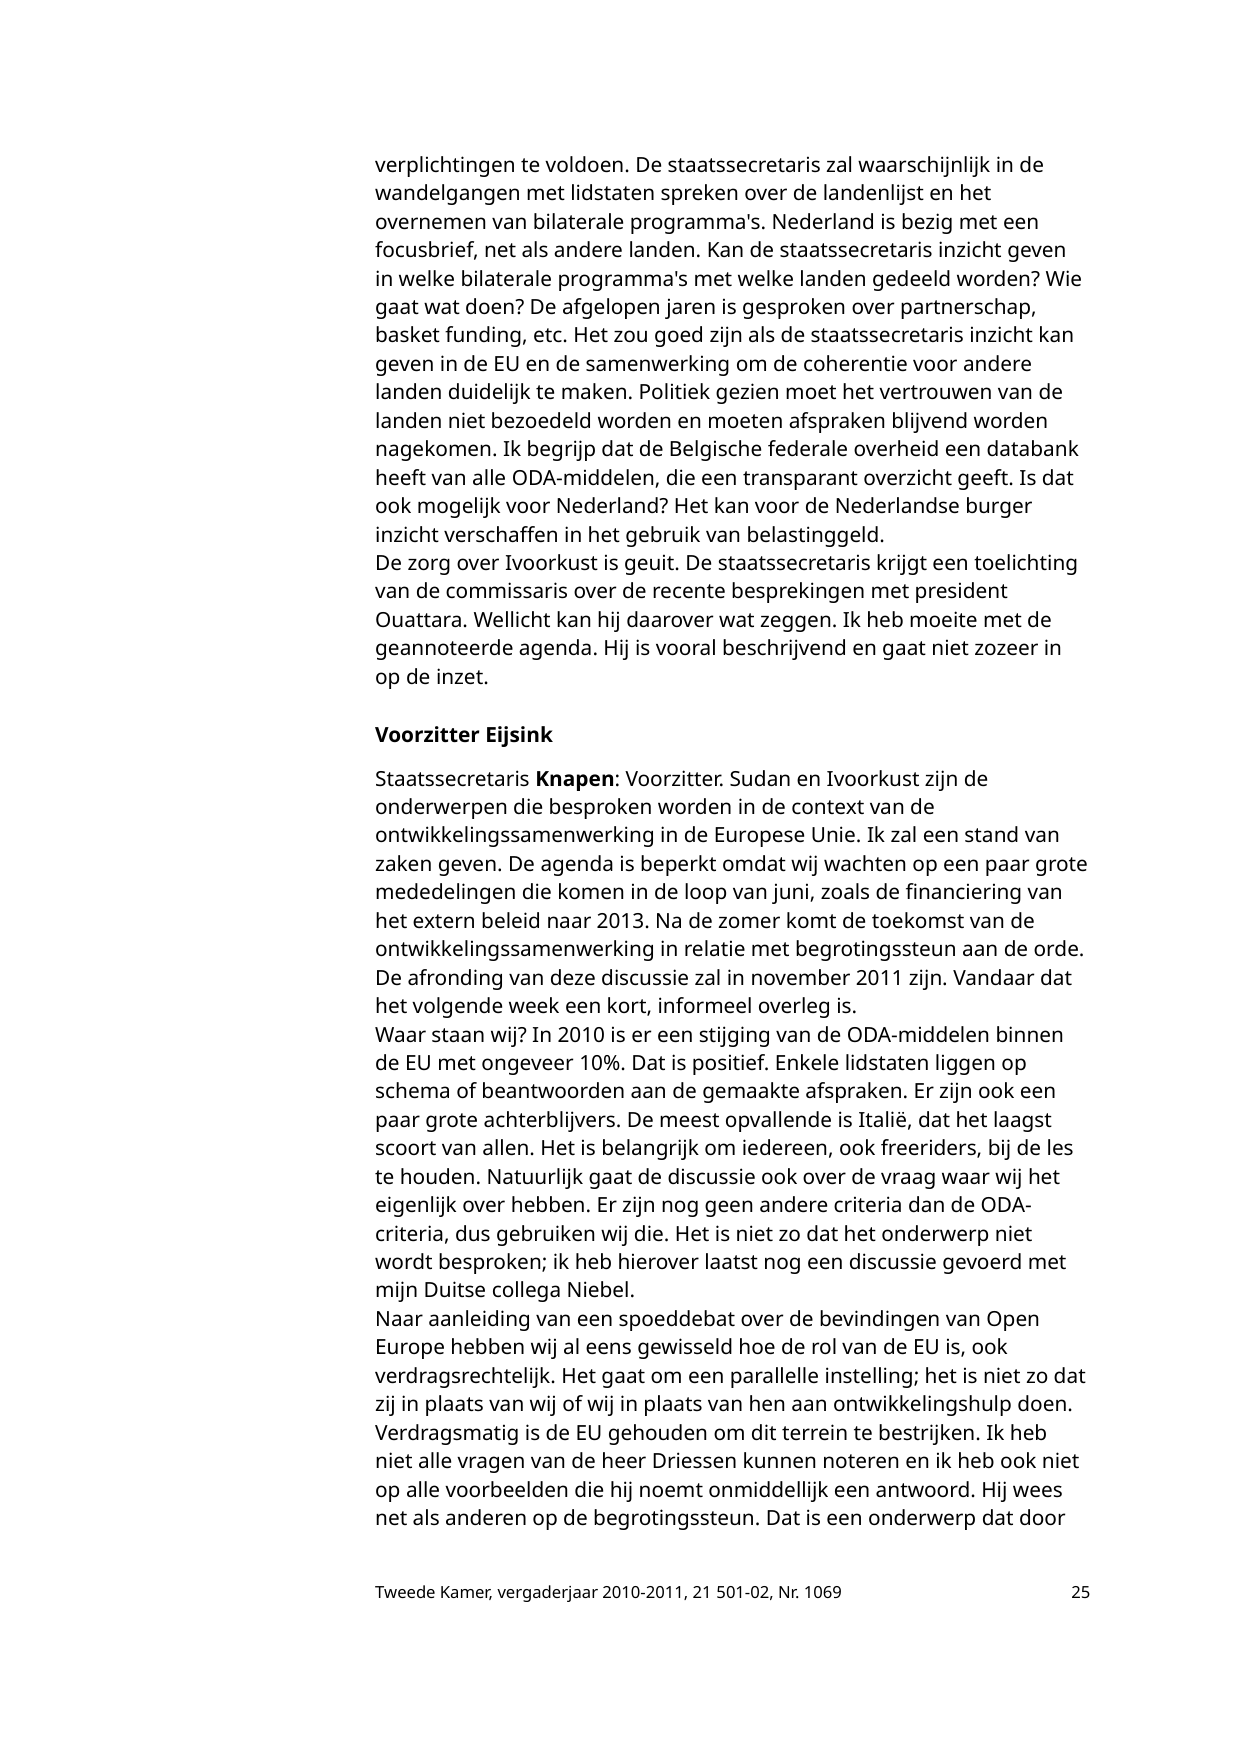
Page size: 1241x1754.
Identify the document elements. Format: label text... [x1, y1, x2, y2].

text Voorzitter Eijsink [375, 720, 1090, 749]
text Naar aanleiding van een spoeddebat over de bevindingen van Open Europe hebben wij al eens gewisseld hoe de rol van de EU is, ook verdragsrechtelijk. Het gaat om een parallelle instelling; het is niet zo dat zij in plaats van wij of wij in plaats van hen aan ontwikkelingshulp doen. Verdragsmatig is de EU gehouden om dit terrein te bestrijken. Ik heb niet alle vragen van de heer Driessen kunnen noteren en ik heb ook niet op alle voorbeelden die hij noemt onmiddellijk een antwoord. Hij wees net als anderen op de begrotingssteun. Dat is een onderwerp dat door [375, 1304, 1090, 1532]
text Staatssecretaris Knapen: Voorzitter. Sudan en Ivoorkust zijn de onderwerpen die besproken worden in de context van de ontwikkelingssamenwerking in de Europese Unie. Ik zal een stand van zaken geven. De agenda is beperkt omdat wij wachten op een paar grote mededelingen die komen in de loop van juni, zoals de financiering van het extern beleid naar 2013. Na de zomer komt de toekomst van de ontwikkelingssamenwerking in relatie met begrotingssteun aan de orde. De afronding van deze discussie zal in november 2011 zijn. Vandaar dat het volgende week een kort, informeel overleg is. [375, 764, 1090, 1020]
text Waar staan wij? In 2010 is er een stijging van de ODA-middelen binnen de EU met ongeveer 10%. Dat is positief. Enkele lidstaten liggen op schema of beantwoorden aan de gemaakte afspraken. Er zijn ook een paar grote achterblijvers. De meest opvallende is Italië, dat het laagst scoort van allen. Het is belangrijk om iedereen, ook freeriders, bij de les te houden. Natuurlijk gaat de discussie ook over de vraag waar wij het eigenlijk over hebben. Er zijn nog geen andere criteria dan de ODA-criteria, dus gebruiken wij die. Het is niet zo dat het onderwerp niet wordt besproken; ik heb hierover laatst nog een discussie gevoerd met mijn Duitse collega Niebel. [375, 1020, 1090, 1304]
text verplichtingen te voldoen. De staatssecretaris zal waarschijnlijk in de wandelgangen met lidstaten spreken over de landenlijst en het overnemen van bilaterale programma's. Nederland is bezig met een focusbrief, net als andere landen. Kan de staatssecretaris inzicht geven in welke bilaterale programma's met welke landen gedeeld worden? Wie gaat wat doen? De afgelopen jaren is gesproken over partnerschap, basket funding, etc. Het zou goed zijn als de staatssecretaris inzicht kan geven in de EU en de samenwerking om de coherentie voor andere landen duidelijk te maken. Politiek gezien moet het vertrouwen van de landen niet bezoedeld worden en moeten afspraken blijvend worden nagekomen. Ik begrijp dat de Belgische federale overheid een databank heeft van alle ODA-middelen, die een transparant overzicht geeft. Is dat ook mogelijk voor Nederland? Het kan voor de Nederlandse burger inzicht verschaffen in het gebruik van belastinggeld. [375, 150, 1090, 548]
text De zorg over Ivoorkust is geuit. De staatssecretaris krijgt een toelichting van de commissaris over de recente besprekingen met president Ouattara. Wellicht kan hij daarover wat zeggen. Ik heb moeite met de geannoteerde agenda. Hij is vooral beschrijvend en gaat niet zozeer in op de inzet. [375, 548, 1090, 690]
